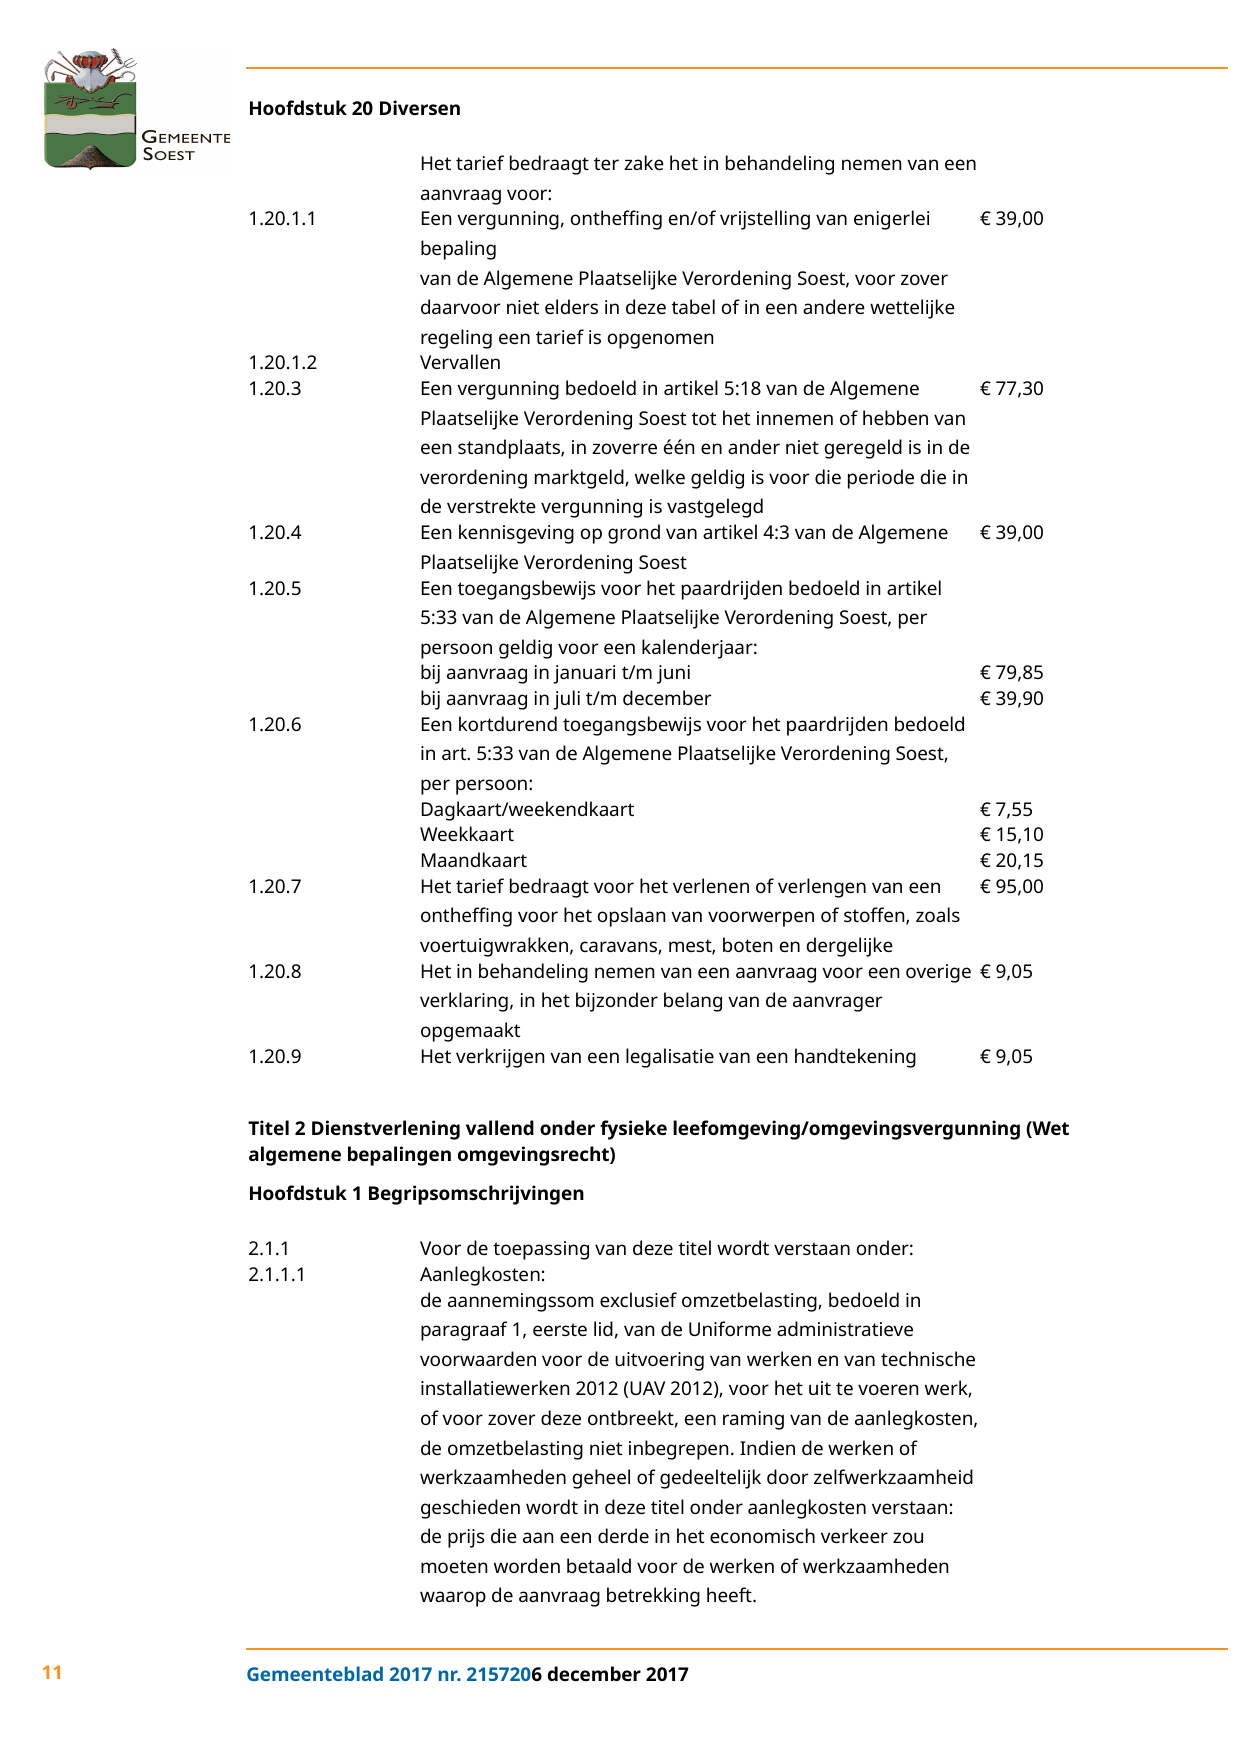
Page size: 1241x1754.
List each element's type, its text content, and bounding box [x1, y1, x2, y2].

table_header Het tarief bedraagt ter zake het in behandeling nemen van een aanvraag voor: [420, 150, 980, 206]
table_cell € 39,00 [980, 519, 1152, 575]
table_cell Een toegangsbewijs voor het paardrijden bedoeld in artikel 5:33 van de Algemene Plaatselijke Verordening Soest, per persoon geldig voor een kalenderjaar: [420, 575, 980, 659]
table_cell 1.20.1.2 [248, 350, 420, 375]
text Hoofdstuk 1 Begripsomschrijvingen [248, 1180, 1152, 1206]
table_cell Een vergunning, ontheffing en/of vrijstelling van eniger­lei bepa­ling van de Algemene Plaatse­lijke Verorde­ning Soest, voor zover daarvoor niet elders in deze tabel of in een andere wettelijke regeling een tarief is opgenomen [420, 206, 980, 349]
table_cell Dagkaart/weekendkaart [420, 796, 980, 822]
table_cell € 95,00 [980, 873, 1152, 958]
table_cell [980, 575, 1152, 659]
table_cell 1.20.6 [248, 711, 420, 796]
table_cell [980, 1261, 1152, 1287]
table_cell [248, 822, 420, 847]
table_cell 1.20.7 [248, 873, 420, 958]
table_cell bij aanvraag in januari t/m juni [420, 660, 980, 685]
table_cell de aannemingssom exclusief omzetbelasting, bedoeld in paragraaf 1, eerste lid, van de Uniforme administratieve voorwaarden voor de uitvoering van werken en van technische installatiewerken 2012 (UAV 2012), voor het uit te voeren werk, of voor zover deze ontbreekt, een raming van de aanlegkosten, de omzetbelasting niet inbegrepen. Indien de werken of werkzaamheden geheel of gedeeltelijk door zelfwerkzaamheid geschieden wordt in deze titel onder aanlegkosten verstaan: de prijs die aan een derde in het economisch verkeer zou moeten worden betaald voor de werken of werkzaamheden waarop de aanvraag betrekking heeft. [420, 1287, 980, 1608]
table_cell Het in behandeling nemen van een aanvraag voor een overige verklaring, in het bijzonder belang van de aanvrager opgemaakt [420, 958, 980, 1043]
table_cell 1.20.4 [248, 519, 420, 575]
table_cell Maandkaart [420, 848, 980, 873]
table_cell € 9,05 [980, 958, 1152, 1043]
table_cell € 15,10 [980, 822, 1152, 847]
table_cell € 77,30 [980, 375, 1152, 519]
table_cell Een kennisgeving op grond van artikel 4:3 van de Algemene Plaatselijke Verordening Soest [420, 519, 980, 575]
table_cell Een kortdurend toegangsbewijs voor het paardrijden bedoeld in art. 5:33 van de Algemene Plaatselijke Verordening Soest, per persoon: [420, 711, 980, 796]
table_cell Weekkaart [420, 822, 980, 847]
table_cell € 39,90 [980, 685, 1152, 711]
table_cell 1.20.5 [248, 575, 420, 659]
table_cell € 79,85 [980, 660, 1152, 685]
table_header Voor de toepassing van deze titel wordt verstaan onder: [420, 1235, 980, 1261]
table_cell [248, 1287, 420, 1608]
table_cell [248, 660, 420, 685]
picture [41, 47, 231, 172]
table_cell Vervallen [420, 350, 980, 375]
table_cell € 7,55 [980, 796, 1152, 822]
table_cell € 20,15 [980, 848, 1152, 873]
table_cell bij aanvraag in juli t/m december [420, 685, 980, 711]
text Titel 2 Dienstverlening vallend onder fysieke leefomgeving/omgevingsvergunning (Wet algemene bepalingen omgevingsrecht) [248, 1115, 1152, 1166]
table_cell 1.20.3 [248, 375, 420, 519]
table_cell [248, 796, 420, 822]
table_cell [980, 1287, 1152, 1608]
table_cell [248, 848, 420, 873]
table_cell 1.20.1.1 [248, 206, 420, 349]
text Hoofdstuk 20 Diversen [248, 95, 1152, 121]
table_cell € 39,00 [980, 206, 1152, 349]
table_header [248, 150, 420, 206]
table_cell Een vergunning bedoeld in artikel 5:18­ van de Algemene Plaatselij­ke Verorde­ning Soest tot het innemen of hebben van een standplaats, in zoverre één en ander niet gere­geld is in de verorde­ning marktgeld, welke geldig is voor die periode die in de verstrekte vergunning is vastgelegd [420, 375, 980, 519]
table_cell [248, 685, 420, 711]
table_header [980, 1235, 1152, 1261]
table_cell Het verkrijgen van een legalisatie van een handtekening [420, 1043, 980, 1069]
table_cell 2.1.1.1 [248, 1261, 420, 1287]
table_cell [980, 711, 1152, 796]
table_cell Aanlegkosten: [420, 1261, 980, 1287]
table_header [980, 150, 1152, 206]
table_cell € 9,05 [980, 1043, 1152, 1069]
table_header 2.1.1 [248, 1235, 420, 1261]
table_cell [980, 350, 1152, 375]
table_cell Het tarief bedraagt voor het verlenen of verlengen van een ontheffing voor het opslaan van voorwerpen of stoffen, zoals voertuigwrakken, caravans, mest, boten en dergelijke [420, 873, 980, 958]
table_cell 1.20.9 [248, 1043, 420, 1069]
table_cell 1.20.8 [248, 958, 420, 1043]
